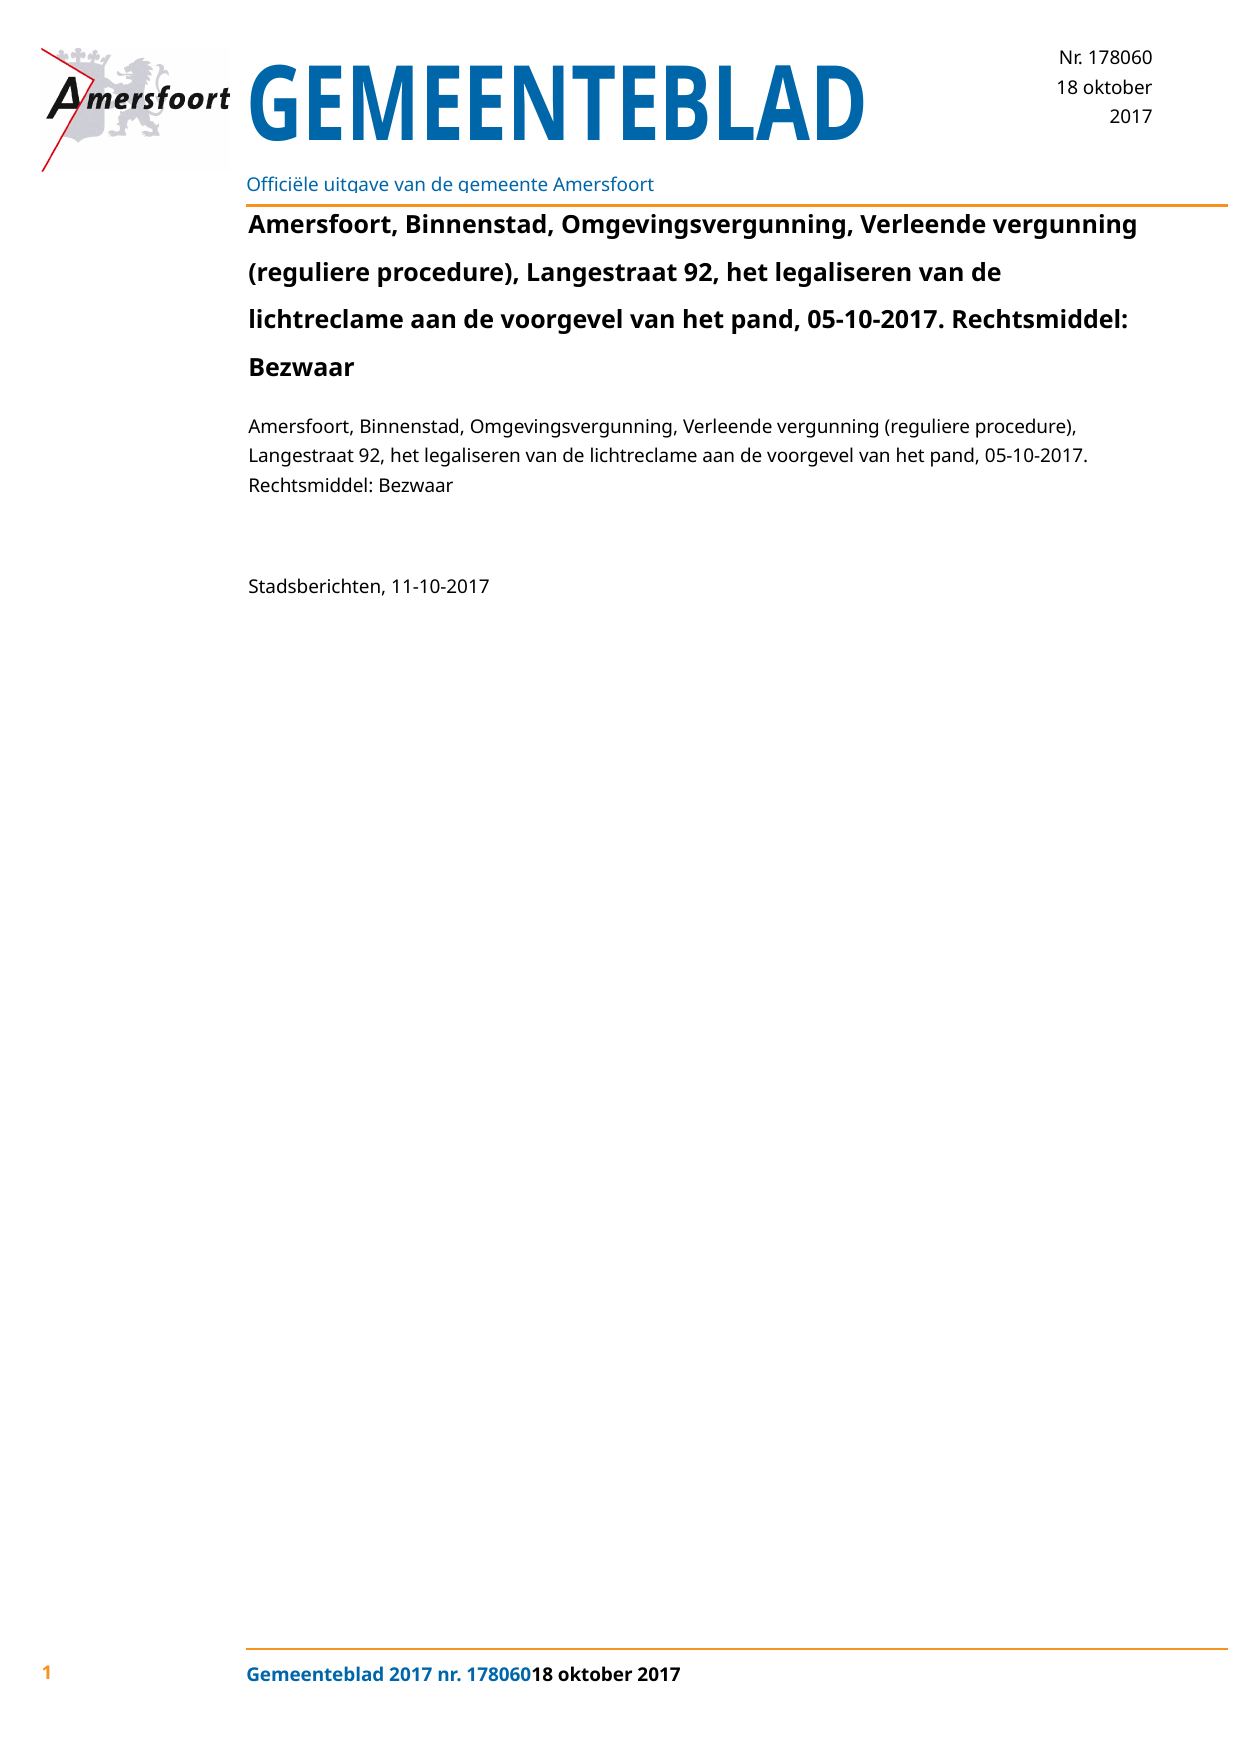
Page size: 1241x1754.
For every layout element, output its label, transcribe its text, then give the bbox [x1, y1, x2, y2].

text Stadsberichten, 11-10-2017 [248, 573, 1152, 599]
picture [41, 47, 231, 172]
text Amersfoort, Binnenstad, Omgevingsvergunning, Verleende vergunning (reguliere procedure), Langestraat 92, het legaliseren van de lichtreclame aan de voorgevel van het pand, 05-10-2017. Rechtsmiddel: Bezwaar [248, 207, 1152, 384]
text Amersfoort, Binnenstad, Omgevingsvergunning, Verleende vergunning (reguliere procedure), Langestraat 92, het legaliseren van de lichtreclame aan de voorgevel van het pand, 05-10-2017. Rechtsmiddel: Bezwaar [248, 413, 1152, 498]
